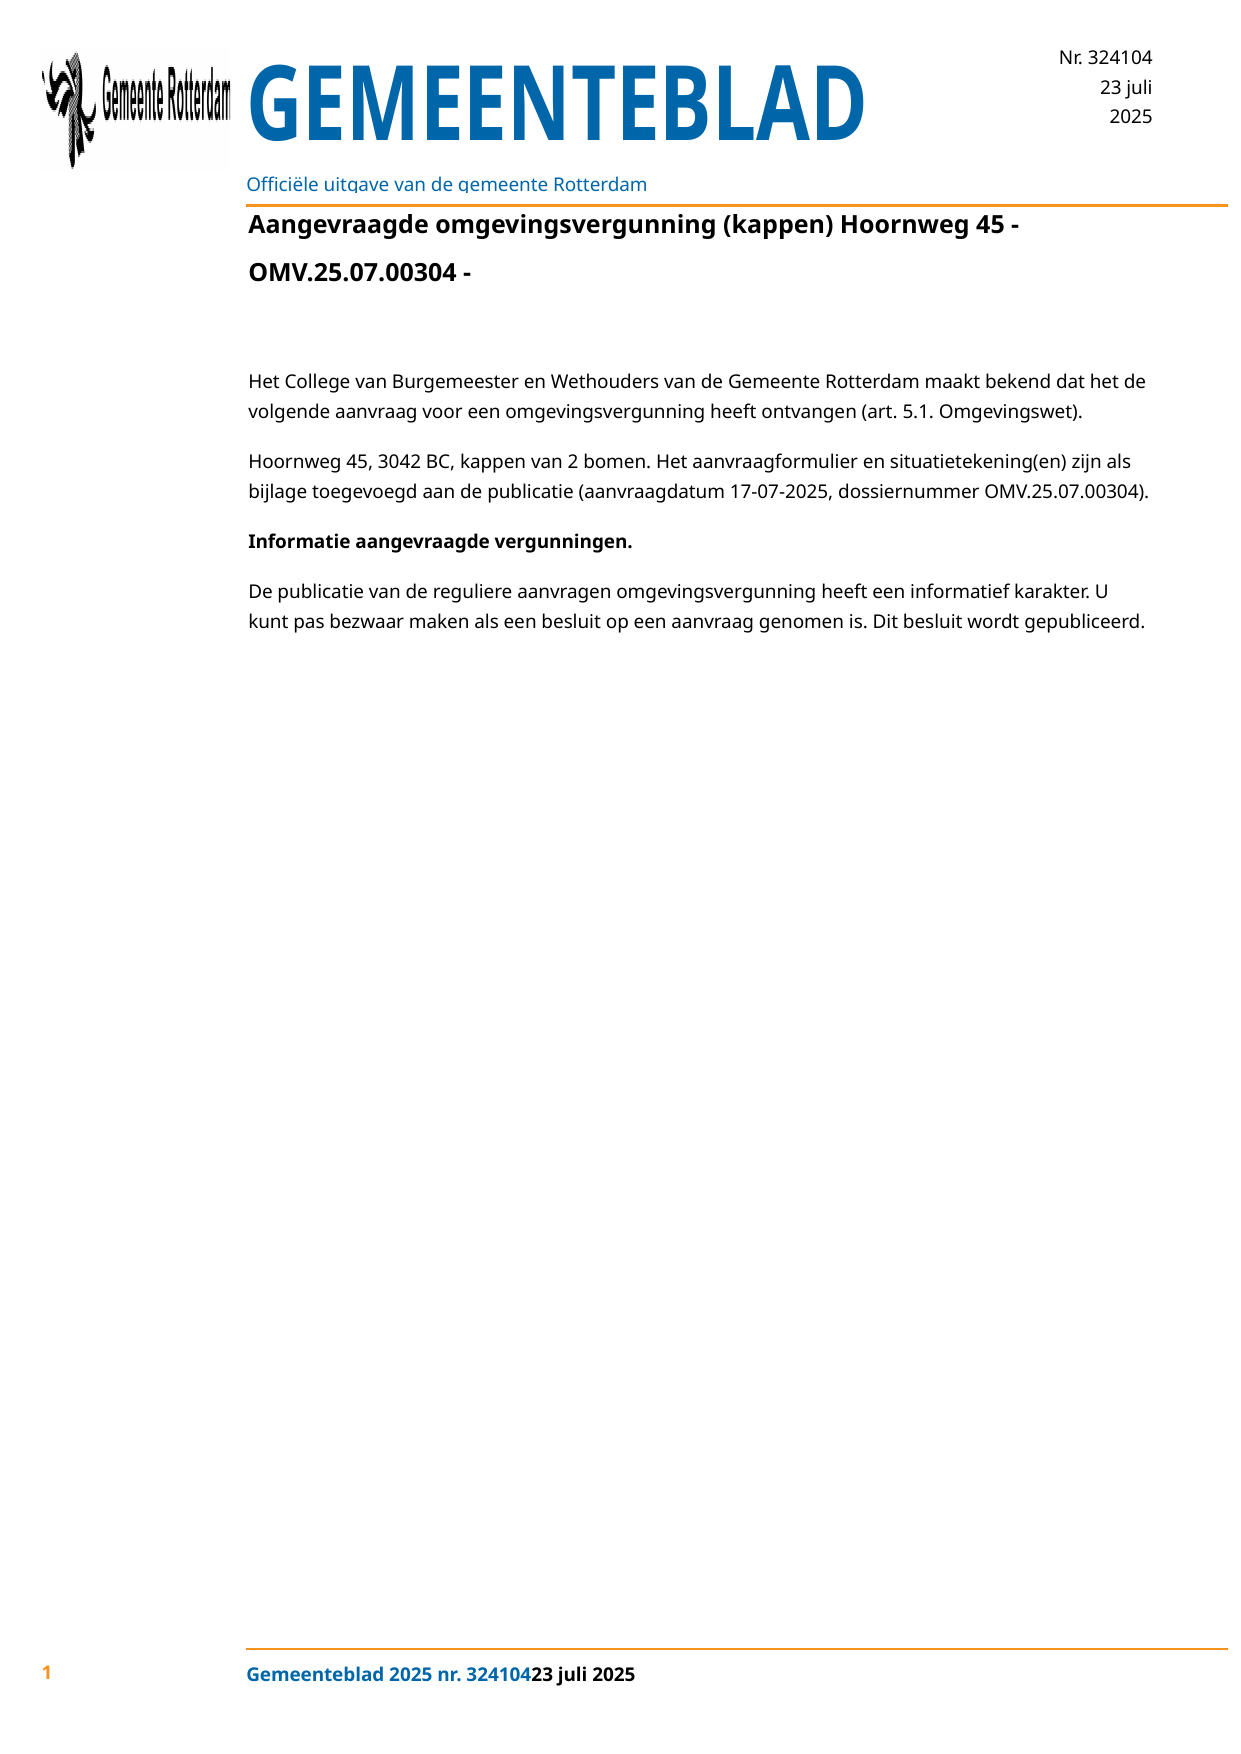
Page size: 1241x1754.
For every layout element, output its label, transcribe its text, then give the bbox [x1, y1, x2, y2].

picture [41, 47, 231, 172]
text Aangevraagde omgevingsvergunning (kappen) Hoornweg 45 - OMV.25.07.00304 - [248, 207, 1152, 288]
text Informatie aangevraagde vergunningen. [248, 528, 1152, 554]
text Het College van Burgemeester en Wethouders van de Gemeente Rotterdam maakt bekend dat het de volgende aanvraag voor een omgevingsvergunning heeft ontvangen (art. 5.1. Omgevingswet). [248, 368, 1152, 424]
text Hoornweg 45, 3042 BC, kappen van 2 bomen. Het aanvraagformulier en situatietekening(en) zijn als bijlage toegevoegd aan de publicatie (aanvraagdatum 17-07-2025, dossiernummer OMV.25.07.00304). [248, 448, 1152, 504]
text De publicatie van de reguliere aanvragen omgevingsvergunning heeft een informatief karakter. U kunt pas bezwaar maken als een besluit op een aanvraag genomen is. Dit besluit wordt gepubliceerd. [248, 579, 1152, 634]
